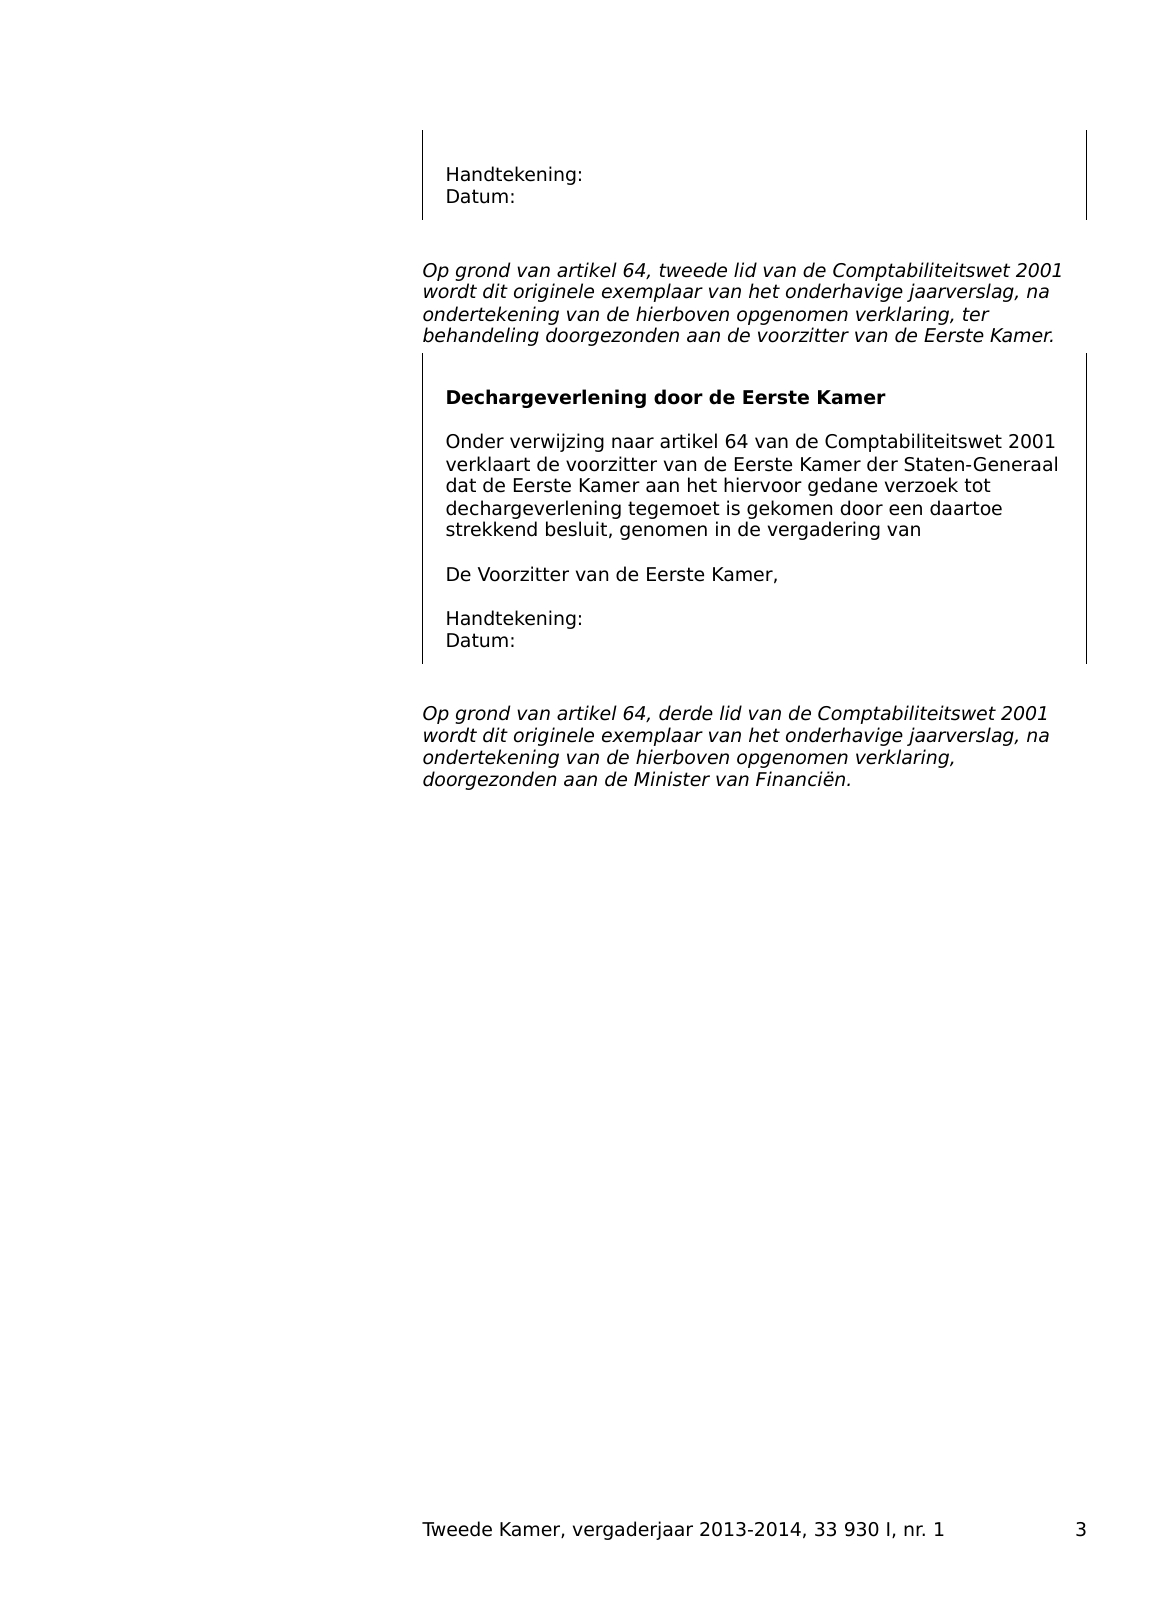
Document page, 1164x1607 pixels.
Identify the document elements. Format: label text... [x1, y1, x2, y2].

table_header Dechargeverlening door de Eerste Kamer Onder verwijzing naar artikel 64 van de Comptabiliteitswet 2001 verklaart de voorzitter van de Eerste Kamer der Staten-Generaal dat de Eerste Kamer aan het hiervoor gedane verzoek tot dechargeverlening tegemoet is gekomen door een daartoe strekkend besluit, genomen in de vergadering van De Voorzitter van de Eerste Kamer, Handtekening: Datum: [423, 353, 1086, 663]
table_header Handtekening: Datum: [423, 130, 1086, 219]
text Op grond van artikel 64, tweede lid van de Comptabiliteitswet 2001 wordt dit originele exemplaar van het onderhavige jaarverslag, na ondertekening van de hierboven opgenomen verklaring, ter behandeling doorgezonden aan de voorzitter van de Eerste Kamer. [422, 259, 1087, 347]
text Op grond van artikel 64, derde lid van de Comptabiliteitswet 2001 wordt dit originele exemplaar van het onderhavige jaarverslag, na ondertekening van de hierboven opgenomen verklaring, doorgezonden aan de Minister van Financiën. [422, 703, 1087, 791]
